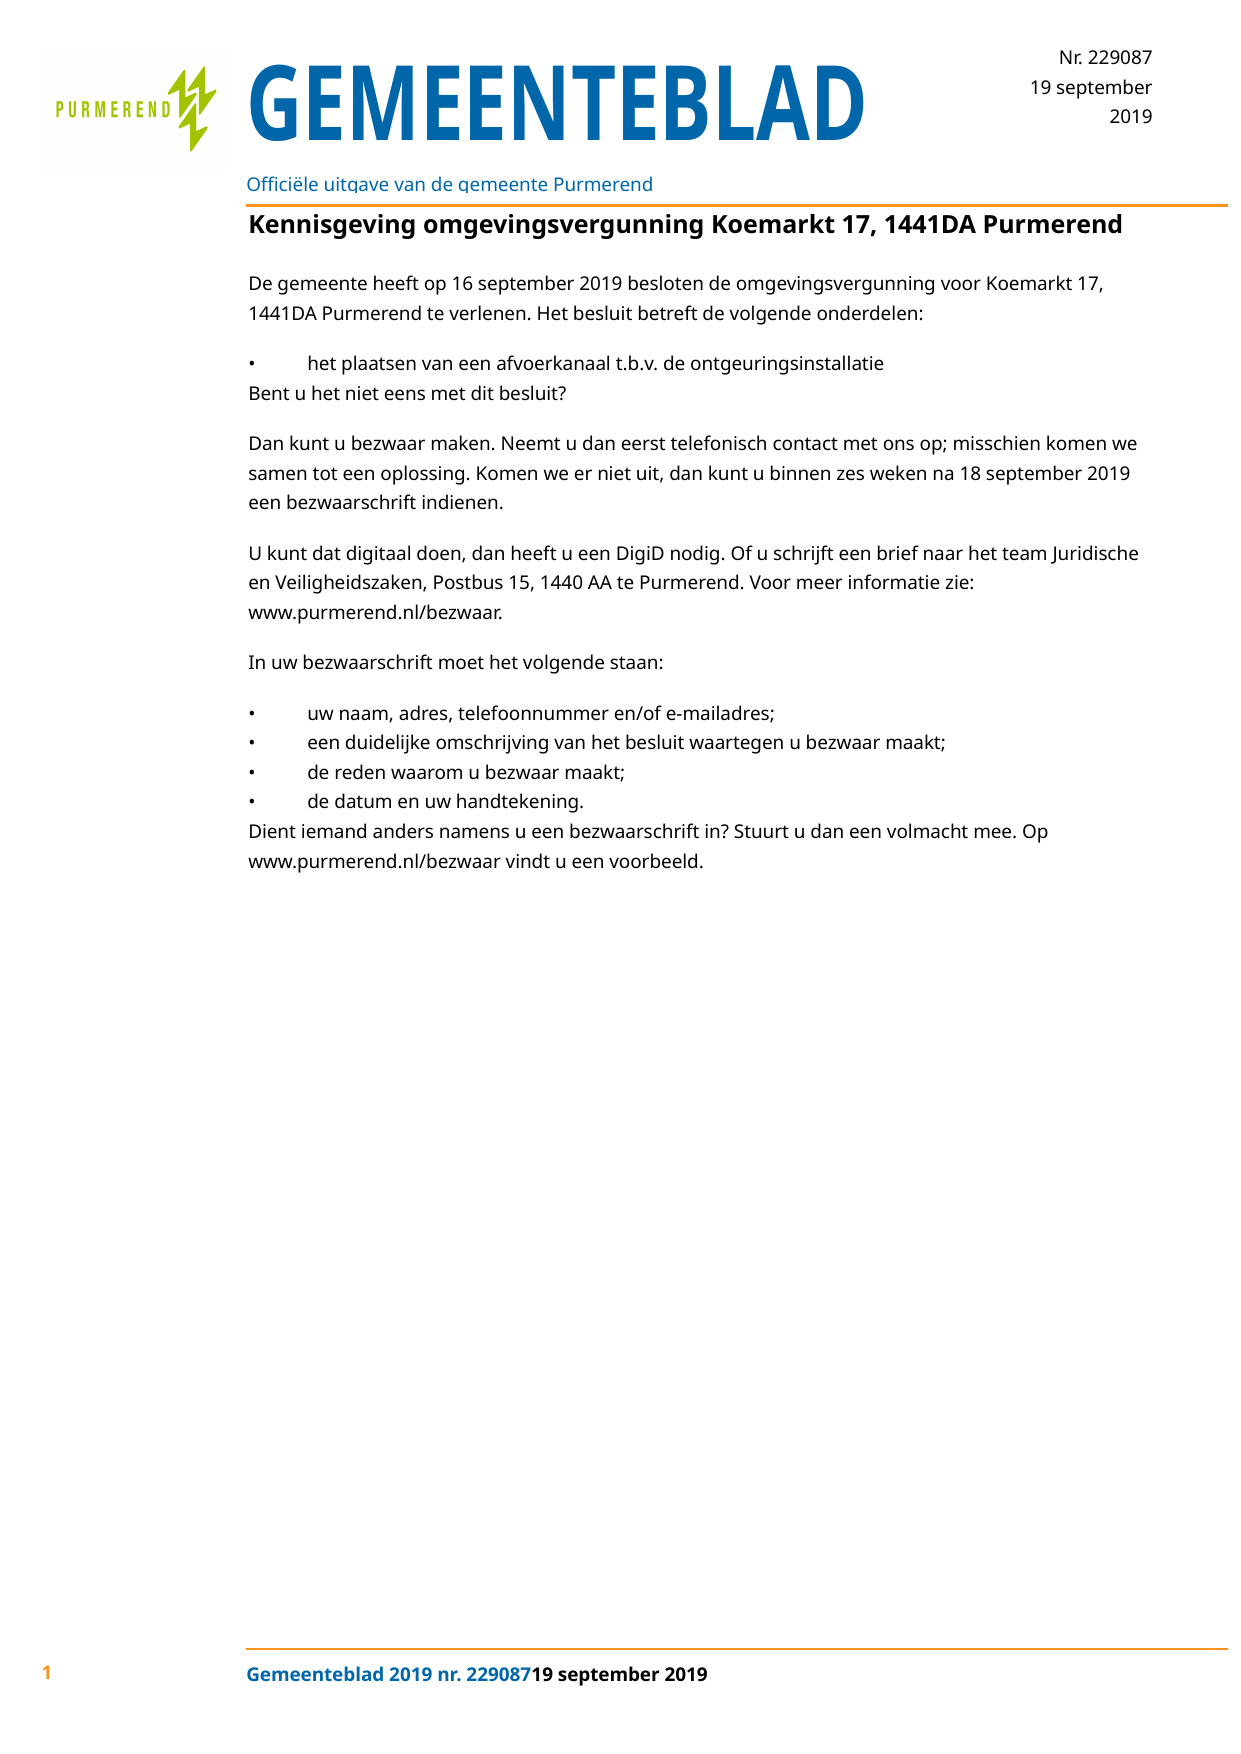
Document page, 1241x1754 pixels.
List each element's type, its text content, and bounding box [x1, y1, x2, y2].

text U kunt dat digitaal doen, dan heeft u een DigiD nodig. Of u schrijft een brief naar het team Juridische en Veiligheidszaken, Postbus 15, 1440 AA te Purmerend. Voor meer informatie zie: www.purmerend.nl/bezwaar. [248, 540, 1152, 625]
list het plaatsen van een afvoerkanaal t.b.v. de ontgeuringsinstallatie [248, 350, 1152, 376]
text Dient iemand anders namens u een bezwaarschrift in? Stuurt u dan een volmacht mee. Op www.purmerend.nl/bezwaar vindt u een voorbeeld. [248, 818, 1152, 873]
list de reden waarom u bezwaar maakt; [248, 759, 1152, 785]
text Kennisgeving omgevingsvergunning Koemarkt 17, 1441DA Purmerend [248, 207, 1152, 241]
list de datum en uw handtekening. [248, 789, 1152, 814]
text De gemeente heeft op 16 september 2019 besloten de omgevingsvergunning voor Koemarkt 17, 1441DA Purmerend te verlenen. Het besluit betreft de volgende onderdelen: [248, 270, 1152, 326]
list een duidelijke omschrijving van het besluit waartegen u bezwaar maakt; [248, 729, 1152, 755]
text In uw bezwaarschrift moet het volgende staan: [248, 649, 1152, 675]
text Bent u het niet eens met dit besluit? [248, 380, 1152, 406]
picture [41, 47, 231, 172]
list uw naam, adres, telefoonnummer en/of e-mailadres; [248, 700, 1152, 726]
text Dan kunt u bezwaar maken. Neemt u dan eerst telefonisch contact met ons op; misschien komen we samen tot een oplossing. Komen we er niet uit, dan kunt u binnen zes weken na 18 september 2019 een bezwaarschrift indienen. [248, 430, 1152, 515]
